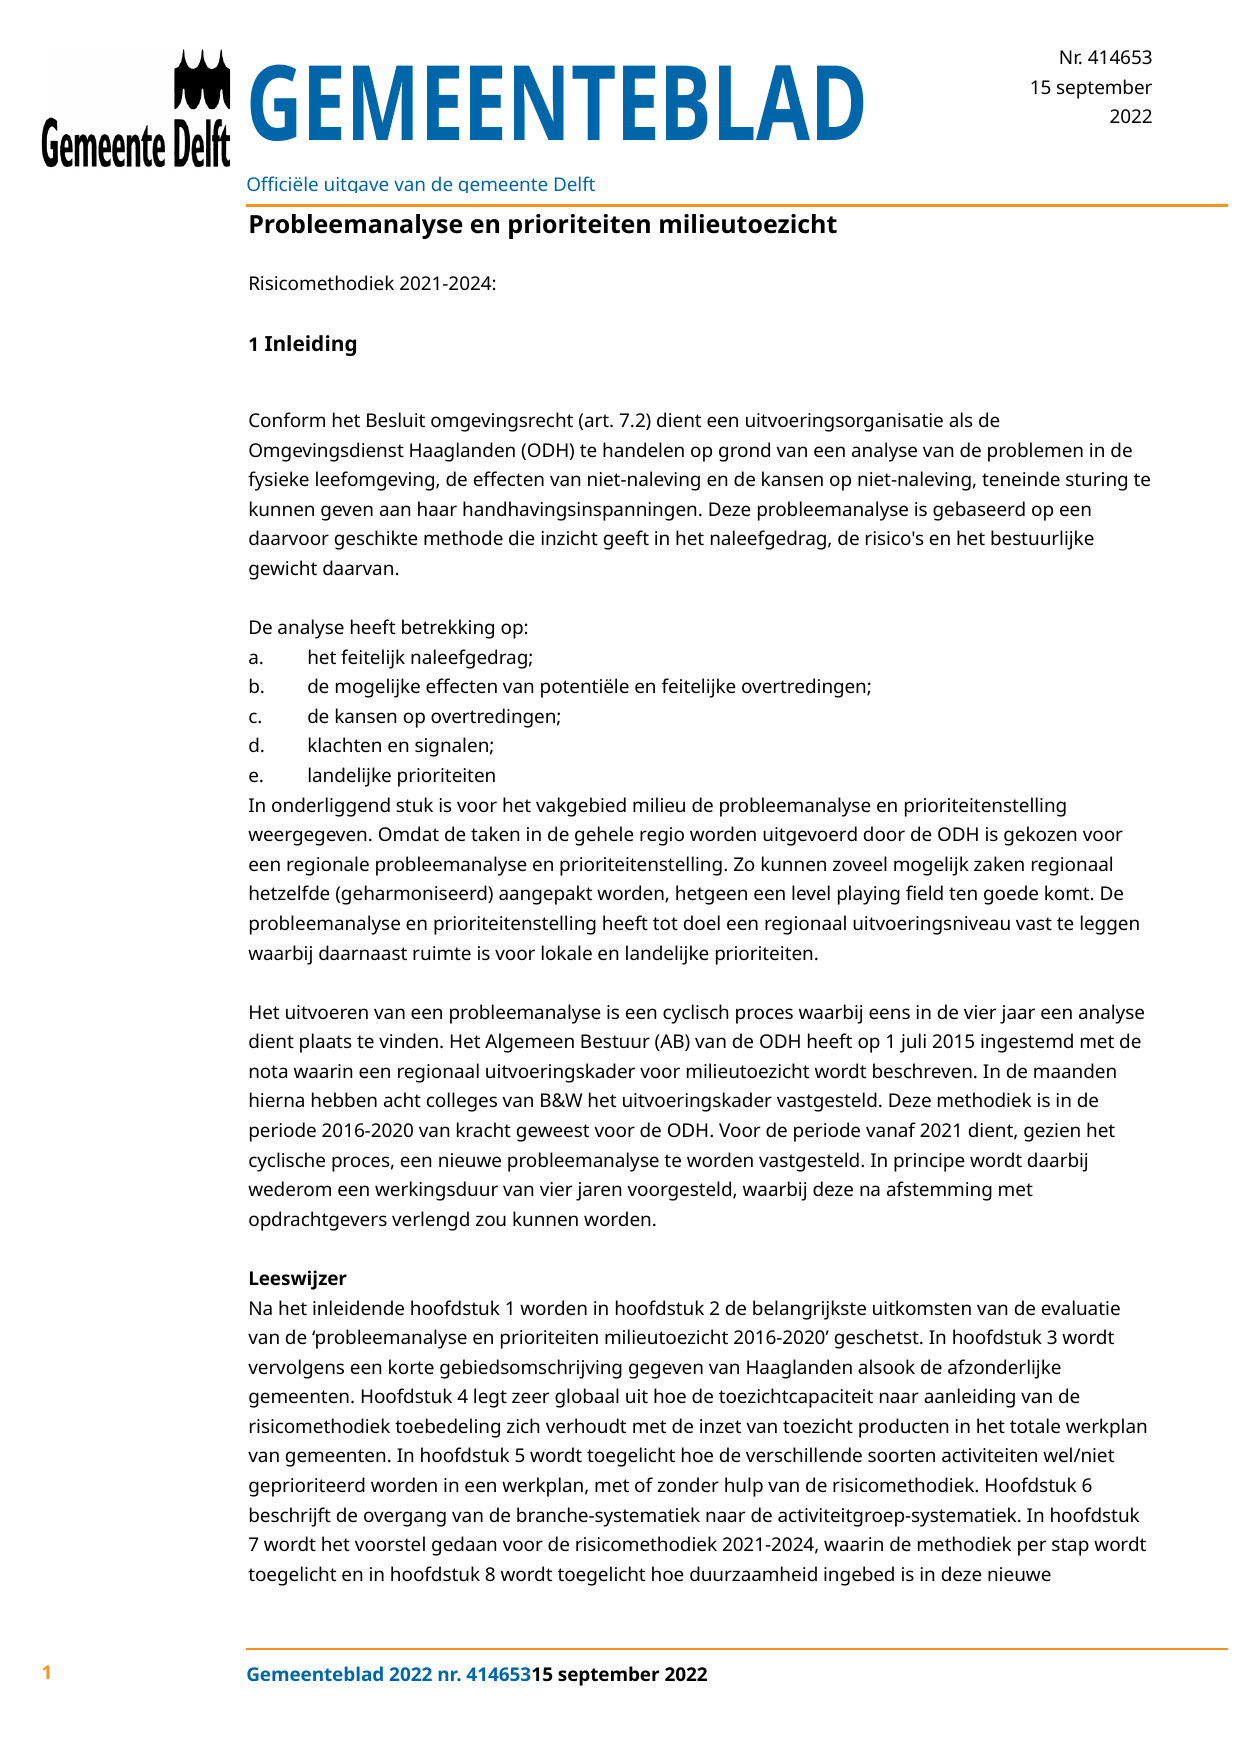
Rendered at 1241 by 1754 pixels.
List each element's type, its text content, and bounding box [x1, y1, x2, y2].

text Risicomethodiek 2021-2024: [248, 270, 1152, 296]
list de kansen op overtredingen; [248, 703, 1152, 729]
list het feitelijk naleefgedrag; [248, 644, 1152, 669]
text Het uitvoeren van een probleemanalyse is een cyclisch proces waarbij eens in de vier jaar een analyse dient plaats te vinden. Het Algemeen Bestuur (AB) van de ODH heeft op 1 juli 2015 ingestemd met de nota waarin een regionaal uitvoeringskader voor milieutoezicht wordt beschreven. In de maanden hierna hebben acht colleges van B&W het uitvoeringskader vastgesteld. Deze methodiek is in de periode 2016-2020 van kracht geweest voor de ODH. Voor de periode vanaf 2021 dient, gezien het cyclische proces, een nieuwe probleemanalyse te worden vastgesteld. In principe wordt daarbij wederom een werkingsduur van vier jaren voorgesteld, waarbij deze na afstemming met opdrachtgevers verlengd zou kunnen worden. [248, 999, 1152, 1232]
list de mogelijke effecten van potentiële en feitelijke overtredingen; [248, 673, 1152, 699]
text In onderliggend stuk is voor het vakgebied milieu de probleemanalyse en prioriteitenstelling weergegeven. Omdat de taken in de gehele regio worden uitgevoerd door de ODH is gekozen voor een regionale probleemanalyse en prioriteitenstelling. Zo kunnen zoveel mogelijk zaken regionaal hetzelfde (geharmoniseerd) aangepakt worden, hetgeen een level playing field ten goede komt. De probleemanalyse en prioriteitenstelling heeft tot doel een regionaal uitvoeringsniveau vast te leggen waarbij daarnaast ruimte is voor lokale en landelijke prioriteiten. [248, 792, 1152, 965]
text 1 Inleiding [248, 329, 1152, 358]
list landelijke prioriteiten [248, 762, 1152, 788]
picture [41, 47, 231, 172]
text Probleemanalyse en prioriteiten milieutoezicht [248, 207, 1152, 241]
text Conform het Besluit omgevingsrecht (art. 7.2) dient een uitvoeringsorganisatie als de Omgevingsdienst Haaglanden (ODH) te handelen op grond van een analyse van de problemen in de fysieke leefomgeving, de effecten van niet-naleving en de kansen op niet-naleving, teneinde sturing te kunnen geven aan haar handhavingsinspanningen. Deze probleemanalyse is gebaseerd op een daarvoor geschikte methode die inzicht geeft in het naleefgedrag, de risico's en het bestuurlijke gewicht daarvan. [248, 407, 1152, 581]
text Leeswijzer [248, 1265, 1152, 1291]
list klachten en signalen; [248, 733, 1152, 758]
text Na het inleidende hoofdstuk 1 worden in hoofdstuk 2 de belangrijkste uitkomsten van de evaluatie van de ‘probleemanalyse en prioriteiten milieutoezicht 2016-2020’ geschetst. In hoofdstuk 3 wordt vervolgens een korte gebiedsomschrijving gegeven van Haaglanden alsook de afzonderlijke gemeenten. Hoofdstuk 4 legt zeer globaal uit hoe de toezichtcapaciteit naar aanleiding van de risicomethodiek toebedeling zich verhoudt met de inzet van toezicht producten in het totale werkplan van gemeenten. In hoofdstuk 5 wordt toegelicht hoe de verschillende soorten activiteiten wel/niet geprioriteerd worden in een werkplan, met of zonder hulp van de risicomethodiek. Hoofdstuk 6 beschrijft de overgang van de branche-systematiek naar de activiteitgroep-systematiek. In hoofdstuk 7 wordt het voorstel gedaan voor de risicomethodiek 2021-2024, waarin de methodiek per stap wordt toegelicht en in hoofdstuk 8 wordt toegelicht hoe duurzaamheid ingebed is in deze nieuwe [248, 1295, 1152, 1587]
text De analyse heeft betrekking op: [248, 614, 1152, 640]
